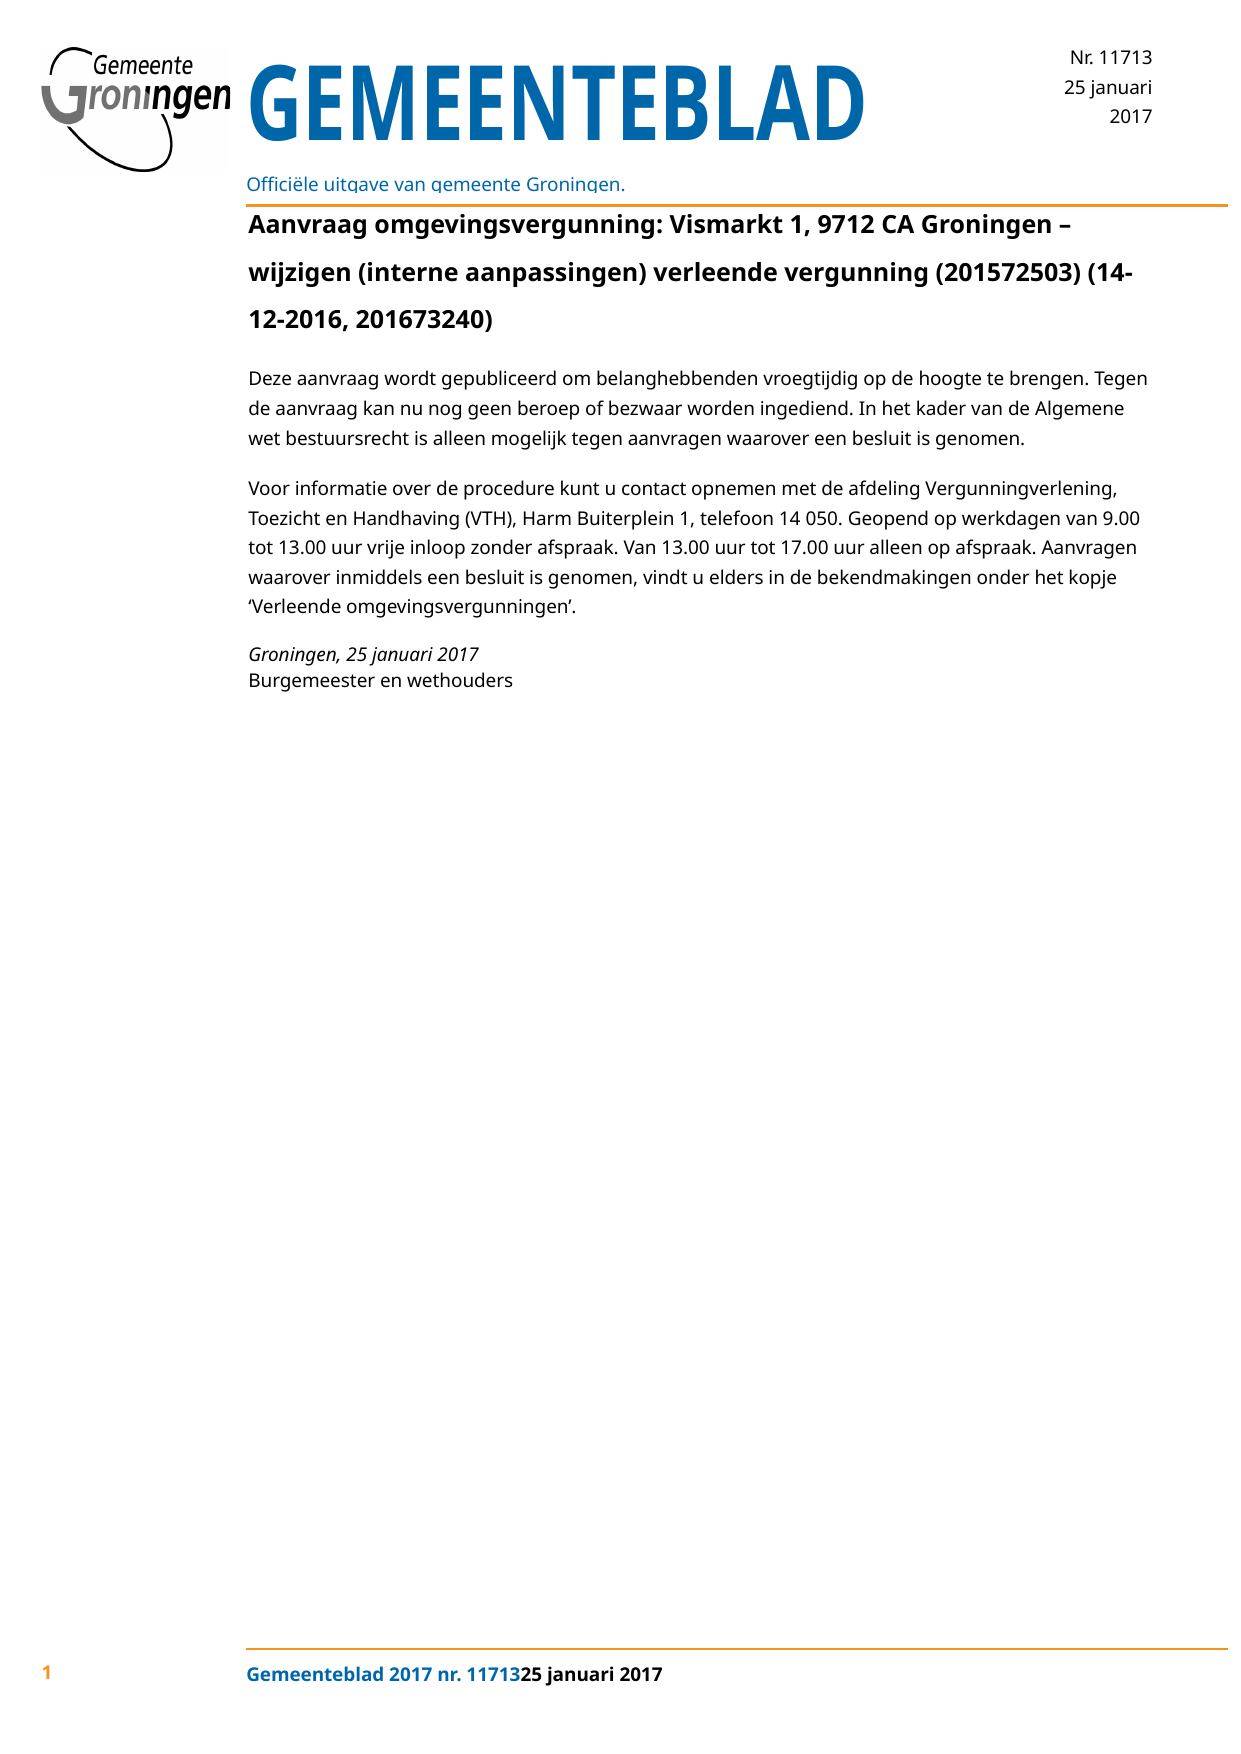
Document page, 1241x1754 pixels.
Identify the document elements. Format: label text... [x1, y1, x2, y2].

text Deze aanvraag wordt gepubliceerd om belanghebbenden vroegtijdig op de hoogte te brengen. Tegen de aanvraag kan nu nog geen beroep of bezwaar worden ingediend. In het kader van de Algemene wet bestuursrecht is alleen mogelijk tegen aanvragen waarover een besluit is genomen. [248, 366, 1152, 450]
picture [41, 47, 231, 172]
text Aanvraag omgevingsvergunning: Vismarkt 1, 9712 CA Groningen – wijzigen (interne aanpassingen) verleende vergunning (201572503) (14-12-2016, 201673240) [248, 207, 1152, 336]
text Burgemeester en wethouders [248, 667, 1152, 693]
text Voor informatie over de procedure kunt u contact opnemen met de afdeling Vergunningverlening, Toezicht en Handhaving (VTH), Harm Buiterplein 1, telefoon 14 050. Geopend op werkdagen van 9.00 tot 13.00 uur vrije inloop zonder afspraak. Van 13.00 uur tot 17.00 uur alleen op afspraak. Aanvragen waarover inmiddels een besluit is genomen, vindt u elders in de bekendmakingen onder het kopje ‘Verleende omgevingsvergunningen’. [248, 475, 1152, 619]
text Groningen, 25 januari 2017 [248, 641, 1152, 667]
